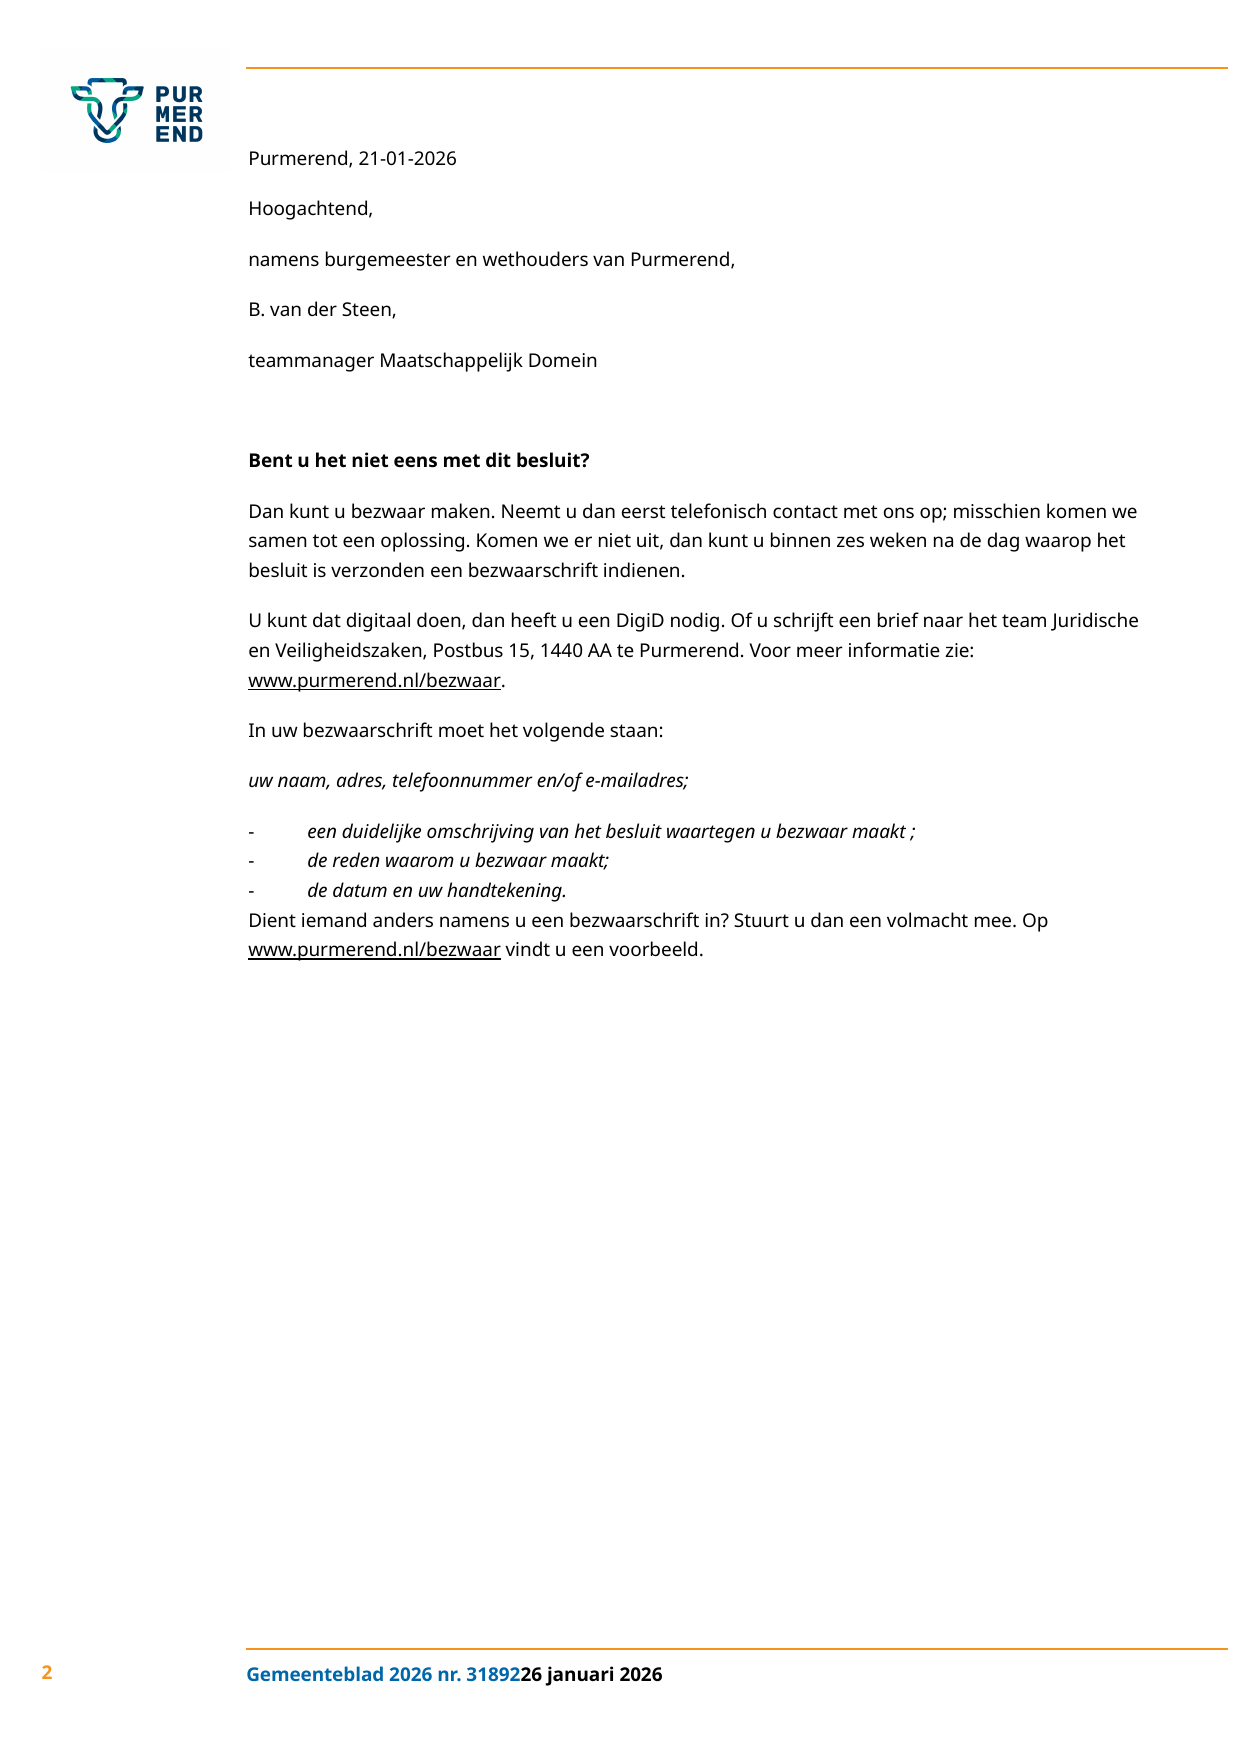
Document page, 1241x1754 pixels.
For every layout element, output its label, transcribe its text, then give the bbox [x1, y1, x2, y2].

text B. van der Steen, [248, 296, 1152, 322]
text U kunt dat digitaal doen, dan heeft u een DigiD nodig. Of u schrijft een brief naar het team Juridische en Veiligheidszaken, Postbus 15, 1440 AA te Purmerend. Voor meer informatie zie: www.purmerend.nl/bezwaar. [248, 608, 1152, 693]
text Hoogachtend, [248, 196, 1152, 221]
text namens burgemeester en wethouders van Purmerend, [248, 246, 1152, 272]
text Bent u het niet eens met dit besluit? [248, 448, 1152, 473]
text Dient iemand anders namens u een bezwaarschrift in? Stuurt u dan een volmacht mee. Op www.purmerend.nl/bezwaar vindt u een voorbeeld. [248, 907, 1152, 962]
text teammanager Maatschappelijk Domein [248, 347, 1152, 373]
text Purmerend, 21-01-2026 [248, 145, 1152, 171]
text uw naam, adres, telefoonnummer en/of e-mailadres; [248, 768, 1152, 793]
list de reden waarom u bezwaar maakt; [248, 848, 1152, 873]
picture [41, 47, 231, 172]
list de datum en uw handtekening. [248, 877, 1152, 903]
text In uw bezwaarschrift moet het volgende staan: [248, 717, 1152, 743]
list een duidelijke omschrijving van het besluit waartegen u bezwaar maakt ; [248, 818, 1152, 844]
text Dan kunt u bezwaar maken. Neemt u dan eerst telefonisch contact met ons op; misschien komen we samen tot een oplossing. Komen we er niet uit, dan kunt u binnen zes weken na de dag waarop het besluit is verzonden een bezwaarschrift indienen. [248, 498, 1152, 583]
